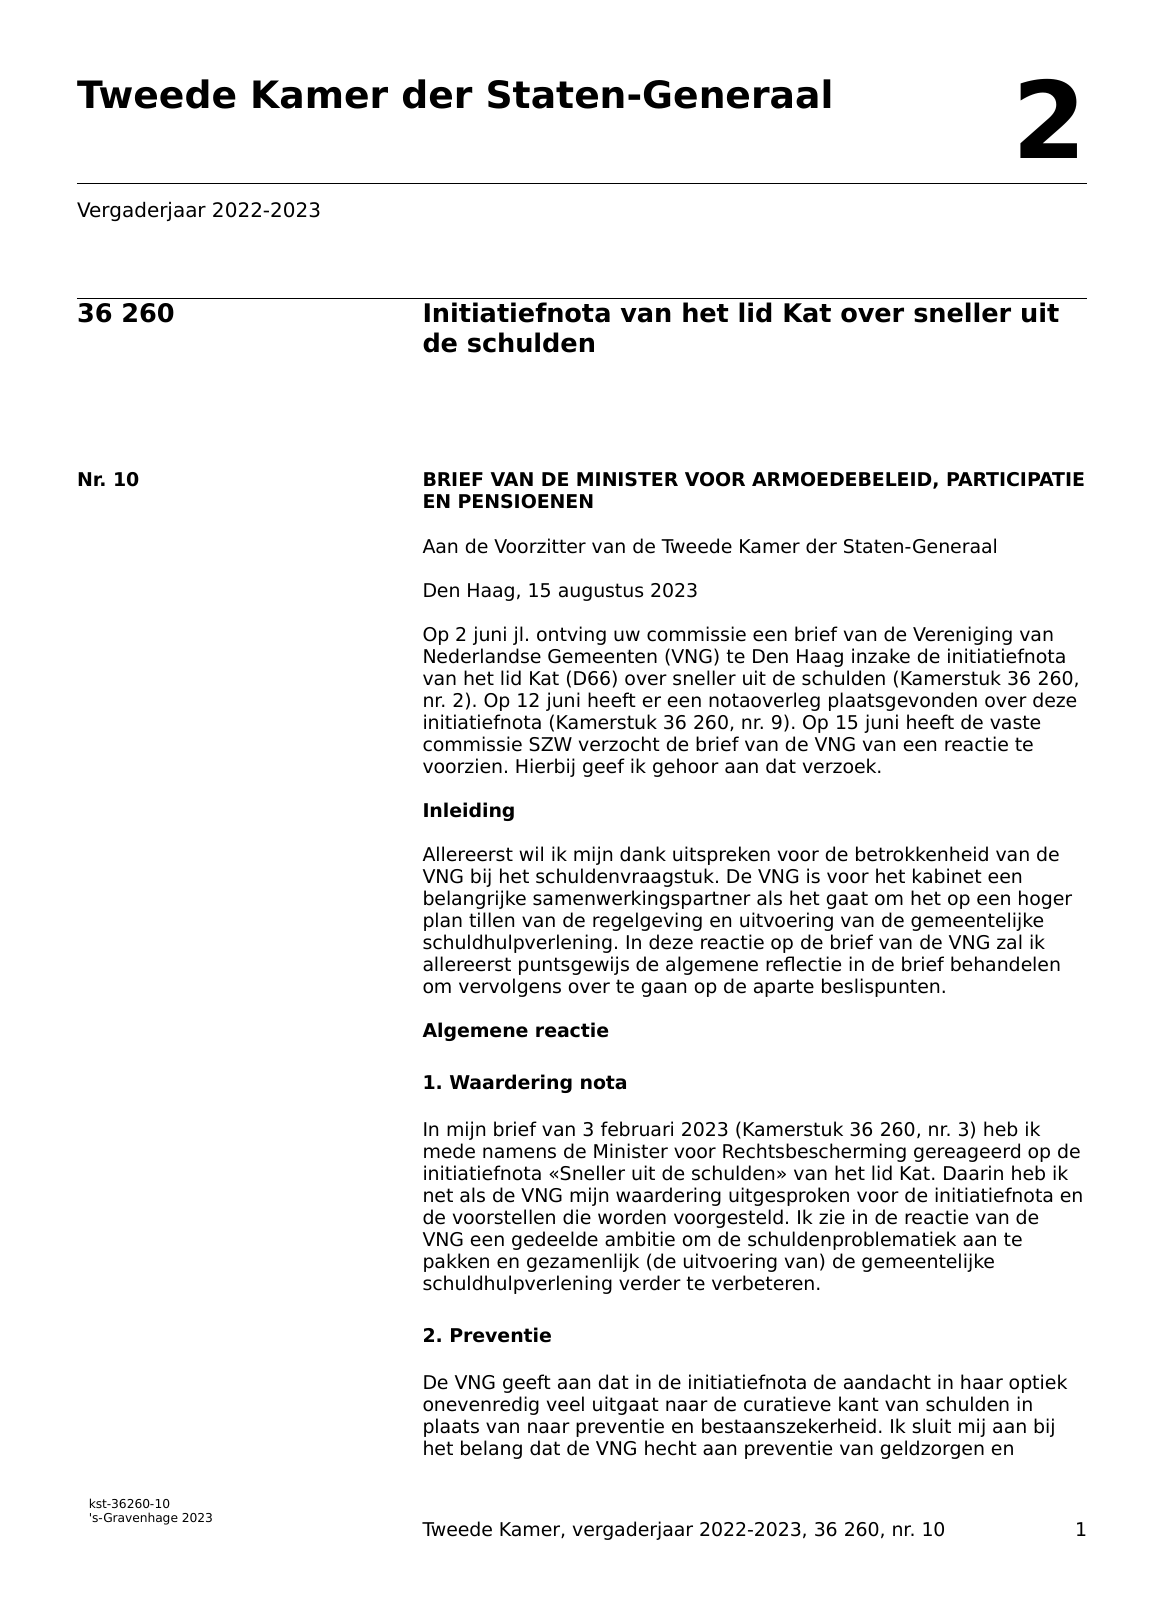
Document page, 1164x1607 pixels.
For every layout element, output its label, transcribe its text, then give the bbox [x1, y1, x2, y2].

text 's-Gravenhage 2023 [88, 1511, 323, 1525]
subtitle Algemene reactie [422, 1020, 1087, 1042]
table_cell Vergaderjaar 2022-2023 [77, 184, 1087, 298]
subtitle 1. Waardering nota [422, 1072, 1087, 1094]
table_header Tweede Kamer der Staten-Generaal [77, 59, 886, 183]
subtitle Inleiding [422, 800, 1087, 822]
text Aan de Voorzitter van de Tweede Kamer der Staten-Generaal [422, 536, 1087, 557]
text Den Haag, 15 augustus 2023 [422, 580, 1087, 602]
subtitle 36 260 Initiatiefnota van het lid Kat over sneller uit de schulden [77, 299, 1087, 358]
text In mijn brief van 3 februari 2023 (Kamerstuk 36 260, nr. 3) heb ik mede namens de Minister voor Rechtsbescherming gereageerd op de initiatiefnota «Sneller uit de schulden» van het lid Kat. Daarin heb ik net als de VNG mijn waardering uitgesproken voor de initiatiefnota en de voorstellen die worden voorgesteld. Ik zie in de reactie van de VNG een gedeelde ambitie om de schuldenproblematiek aan te pakken en gezamenlijk (de uitvoering van) de gemeentelijke schuldhulpverlening verder te verbeteren. [422, 1119, 1087, 1295]
text Allereerst wil ik mijn dank uitspreken voor de betrokkenheid van de VNG bij het schuldenvraagstuk. De VNG is voor het kabinet een belangrijke samenwerkingspartner als het gaat om het op een hoger plan tillen van de regelgeving en uitvoering van de gemeentelijke schuldhulpverlening. In deze reactie op de brief van de VNG zal ik allereerst puntsgewijs de algemene reflectie in de brief behandelen om vervolgens over te gaan op de aparte beslispunten. [422, 844, 1087, 998]
subtitle 2. Preventie [422, 1325, 1087, 1347]
text De VNG geeft aan dat in de initiatiefnota de aandacht in haar optiek onevenredig veel uitgaat naar de curatieve kant van schulden in plaats van naar preventie en bestaanszekerheid. Ik sluit mij aan bij het belang dat de VNG hecht aan preventie van geldzorgen en [422, 1372, 1087, 1460]
text kst-36260-10 [88, 1497, 323, 1511]
text Op 2 juni jl. ontving uw commissie een brief van de Vereniging van Nederlandse Gemeenten (VNG) te Den Haag inzake de initiatiefnota van het lid Kat (D66) over sneller uit de schulden (Kamerstuk 36 260, nr. 2). Op 12 juni heeft er een notaoverleg plaatsgevonden over deze initiatiefnota (Kamerstuk 36 260, nr. 9). Op 15 juni heeft de vaste commissie SZW verzocht de brief van de VNG van een reactie te voorzien. Hierbij geef ik gehoor aan dat verzoek. [422, 624, 1087, 778]
subtitle Nr. 10 BRIEF VAN DE MINISTER VOOR ARMOEDEBELEID, PARTICIPATIE EN PENSIOENEN [77, 469, 1087, 513]
table_header 2 [886, 59, 1087, 183]
